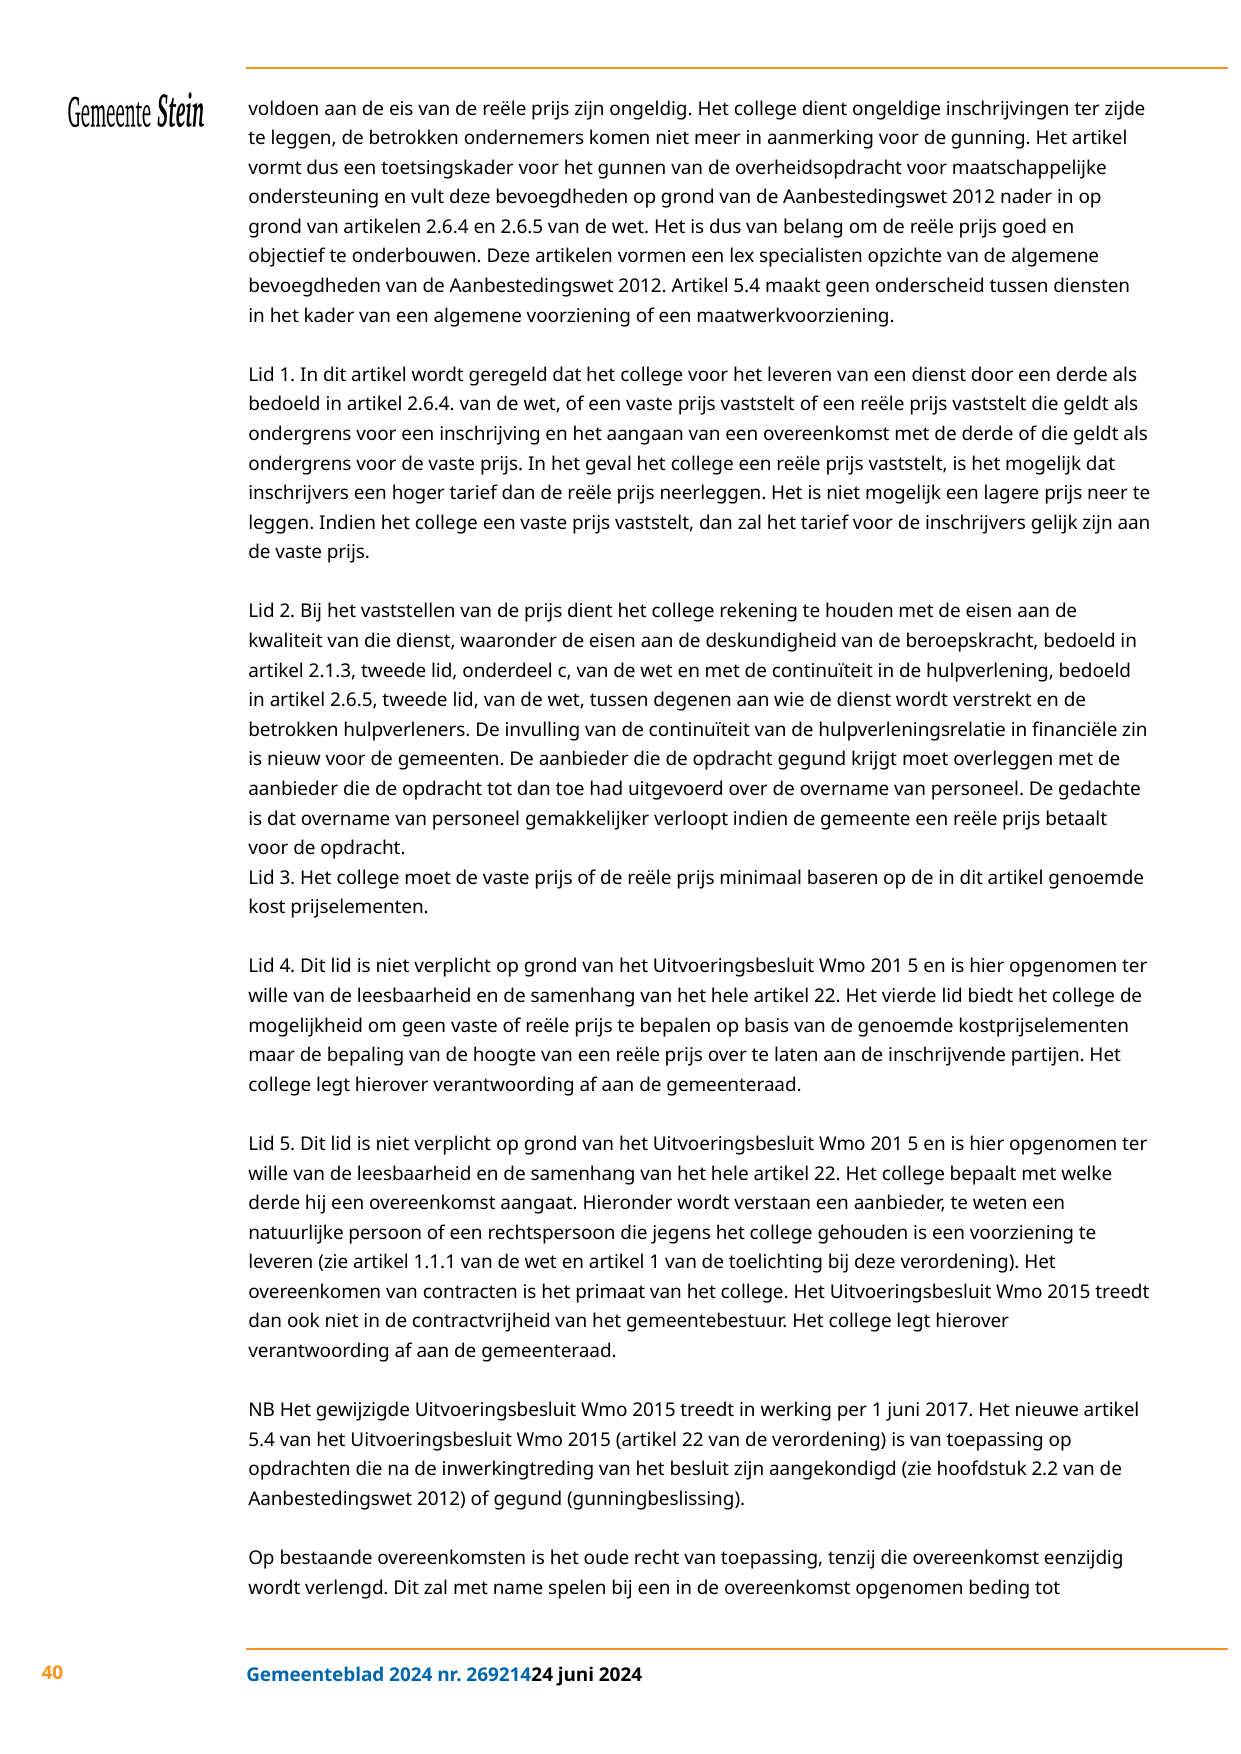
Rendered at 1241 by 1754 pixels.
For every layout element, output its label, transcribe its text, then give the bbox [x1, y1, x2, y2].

text Lid 4. Dit lid is niet verplicht op grond van het Uitvoeringsbesluit Wmo 201 5 en is hier opgenomen ter wille van de leesbaarheid en de samenhang van het hele artikel 22. Het vierde lid biedt het college de mogelijkheid om geen vaste of reële prijs te bepalen op basis van de genoemde kostprijselementen maar de bepaling van de hoogte van een reële prijs over te laten aan de inschrijvende partijen. Het college legt hierover verantwoording af aan de gemeenteraad. [248, 953, 1152, 1097]
picture [41, 47, 231, 172]
text Lid 2. Bij het vaststellen van de prijs dient het college rekening te houden met de eisen aan de kwaliteit van die dienst, waaronder de eisen aan de deskundigheid van de beroepskracht, bedoeld in artikel 2.1.3, tweede lid, onderdeel c, van de wet en met de continuïteit in de hulpverlening, bedoeld in artikel 2.6.5, tweede lid, van de wet, tussen degenen aan wie de dienst wordt verstrekt en de betrokken hulpverleners. De invulling van de continuïteit van de hulpverleningsrelatie in financiële zin is nieuw voor de gemeenten. De aanbieder die de opdracht gegund krijgt moet overleggen met de aanbieder die de opdracht tot dan toe had uitgevoerd over de overname van personeel. De gedachte is dat overname van personeel gemakkelijker verloopt indien de gemeente een reële prijs betaalt voor de opdracht. [248, 598, 1152, 860]
text Lid 5. Dit lid is niet verplicht op grond van het Uitvoeringsbesluit Wmo 201 5 en is hier opgenomen ter wille van de leesbaarheid en de samenhang van het hele artikel 22. Het college bepaalt met welke derde hij een overeenkomst aangaat. Hieronder wordt verstaan een aanbieder, te weten een natuurlijke persoon of een rechtspersoon die jegens het college gehouden is een voorziening te leveren (zie artikel 1.1.1 van de wet en artikel 1 van de toelichting bij deze verordening). Het overeenkomen van contracten is het primaat van het college. Het Uitvoeringsbesluit Wmo 2015 treedt dan ook niet in de contractvrijheid van het gemeentebestuur. Het college legt hierover verantwoording af aan de gemeenteraad. [248, 1130, 1152, 1363]
text NB Het gewijzigde Uitvoeringsbesluit Wmo 2015 treedt in werking per 1 juni 2017. Het nieuwe artikel 5.4 van het Uitvoeringsbesluit Wmo 2015 (artikel 22 van de verordening) is van toepassing op opdrachten die na de inwerkingtreding van het besluit zijn aangekondigd (zie hoofdstuk 2.2 van de Aanbestedingswet 2012) of gegund (gunningbeslissing). [248, 1396, 1152, 1511]
text Lid 1. In dit artikel wordt geregeld dat het college voor het leveren van een dienst door een derde als bedoeld in artikel 2.6.4. van de wet, of een vaste prijs vaststelt of een reële prijs vaststelt die geldt als ondergrens voor een inschrijving en het aangaan van een overeenkomst met de derde of die geldt als ondergrens voor de vaste prijs. In het geval het college een reële prijs vaststelt, is het mogelijk dat inschrijvers een hoger tarief dan de reële prijs neerleggen. Het is niet mogelijk een lagere prijs neer te leggen. Indien het college een vaste prijs vaststelt, dan zal het tarief voor de inschrijvers gelijk zijn aan de vaste prijs. [248, 361, 1152, 564]
text voldoen aan de eis van de reële prijs zijn ongeldig. Het college dient ongeldige inschrijvingen ter zijde te leggen, de betrokken ondernemers komen niet meer in aanmerking voor de gunning. Het artikel vormt dus een toetsingskader voor het gunnen van de overheidsopdracht voor maatschappelijke ondersteuning en vult deze bevoegdheden op grond van de Aanbestedingswet 2012 nader in op grond van artikelen 2.6.4 en 2.6.5 van de wet. Het is dus van belang om de reële prijs goed en objectief te onderbouwen. Deze artikelen vormen een lex specialisten opzichte van de algemene bevoegdheden van de Aanbestedingswet 2012. Artikel 5.4 maakt geen onderscheid tussen diensten in het kader van een algemene voorziening of een maatwerkvoorziening. [248, 95, 1152, 328]
text Lid 3. Het college moet de vaste prijs of de reële prijs minimaal baseren op de in dit artikel genoemde kost prijselementen. [248, 864, 1152, 919]
text Op bestaande overeenkomsten is het oude recht van toepassing, tenzij die overeenkomst eenzijdig wordt verlengd. Dit zal met name spelen bij een in de overeenkomst opgenomen beding tot [248, 1544, 1152, 1600]
